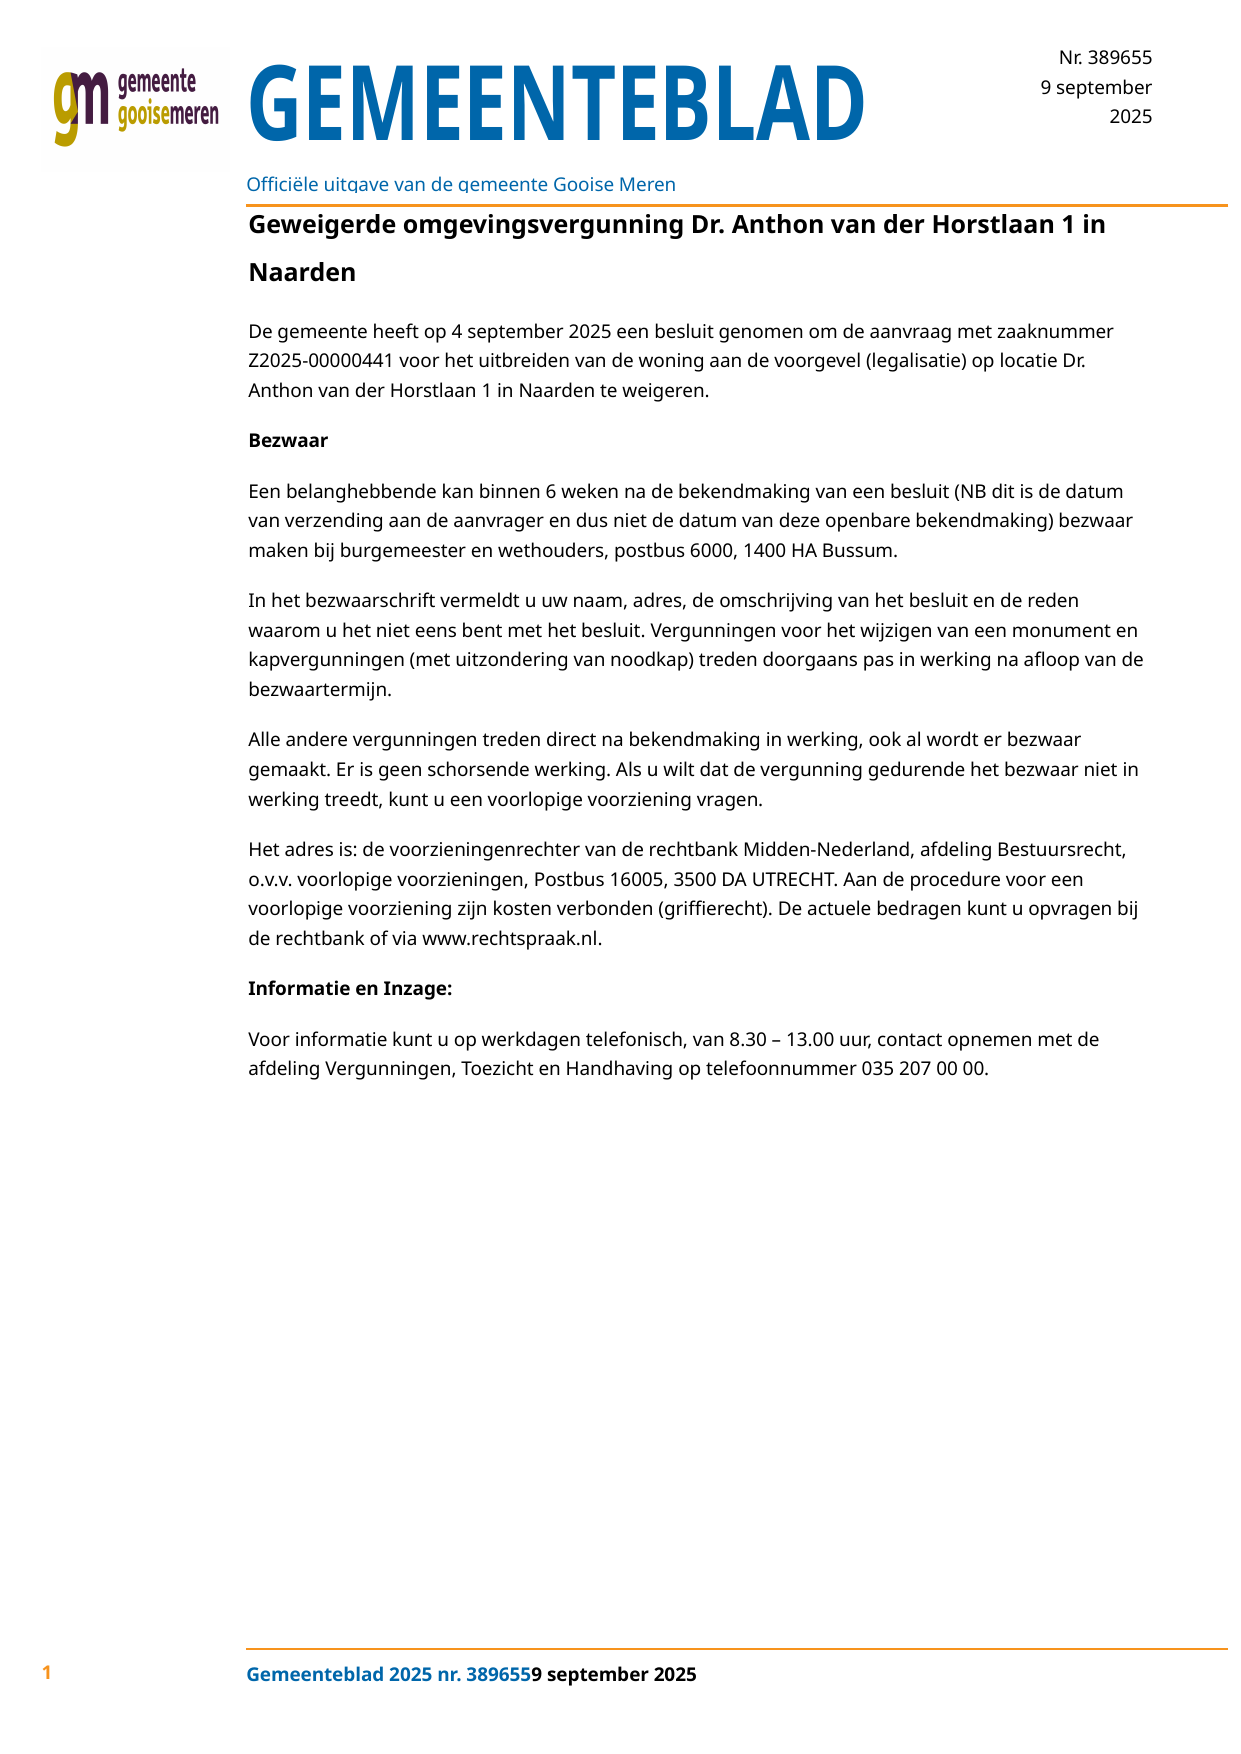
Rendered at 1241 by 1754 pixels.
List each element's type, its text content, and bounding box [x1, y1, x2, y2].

text Het adres is: de voorzieningenrechter van de rechtbank Midden-Nederland, afdeling Bestuursrecht, o.v.v. voorlopige voorzieningen, Postbus 16005, 3500 DA UTRECHT. Aan de procedure voor een voorlopige voorziening zijn kosten verbonden (griffierecht). De actuele bedragen kunt u opvragen bij de rechtbank of via www.rechtspraak.nl. [248, 836, 1152, 951]
text Informatie en Inzage: [248, 975, 1152, 1001]
text Bezwaar [248, 427, 1152, 453]
text In het bezwaarschrift vermeldt u uw naam, adres, de omschrijving van het besluit en de reden waarom u het niet eens bent met het besluit. Vergunningen voor het wijzigen van een monument en kapvergunningen (met uitzondering van noodkap) treden doorgaans pas in werking na afloop van de bezwaartermijn. [248, 587, 1152, 702]
text Geweigerde omgevingsvergunning Dr. Anthon van der Horstlaan 1 in Naarden [248, 207, 1152, 288]
text Een belanghebbende kan binnen 6 weken na de bekendmaking van een besluit (NB dit is de datum van verzending aan de aanvrager en dus niet de datum van deze openbare bekendmaking) bezwaar maken bij burgemeester en wethouders, postbus 6000, 1400 HA Bussum. [248, 478, 1152, 563]
text Voor informatie kunt u op werkdagen telefonisch, van 8.30 – 13.00 uur, contact opnemen met de afdeling Vergunningen, Toezicht en Handhaving op telefoonnummer 035 207 00 00. [248, 1026, 1152, 1081]
text Alle andere vergunningen treden direct na bekendmaking in werking, ook al wordt er bezwaar gemaakt. Er is geen schorsende werking. Als u wilt dat de vergunning gedurende het bezwaar niet in werking treedt, kunt u een voorlopige voorziening vragen. [248, 727, 1152, 812]
text De gemeente heeft op 4 september 2025 een besluit genomen om de aanvraag met zaaknummer Z2025-00000441 voor het uitbreiden van de woning aan de voorgevel (legalisatie) op locatie Dr. Anthon van der Horstlaan 1 in Naarden te weigeren. [248, 318, 1152, 403]
picture [41, 47, 231, 172]
